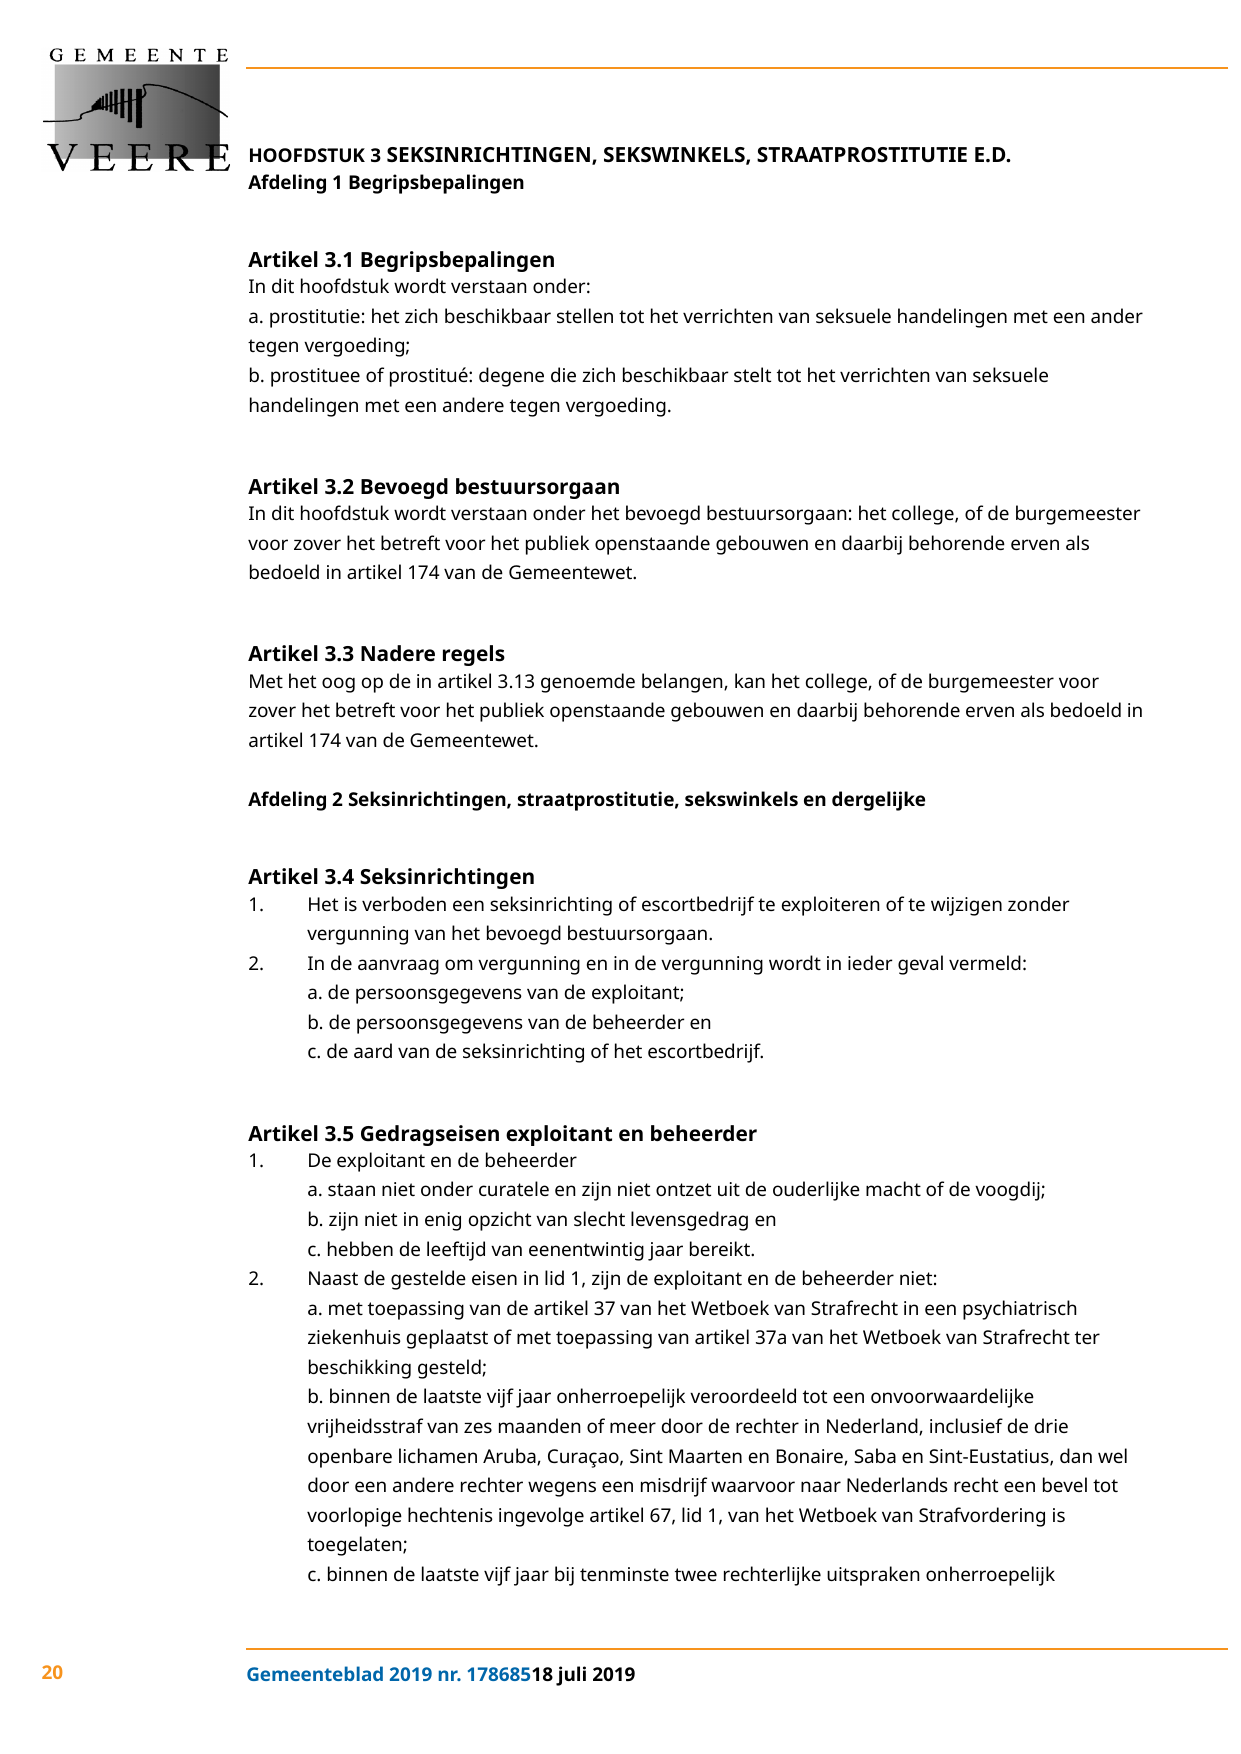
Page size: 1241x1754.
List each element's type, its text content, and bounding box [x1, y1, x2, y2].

list a. staan niet onder curatele en zijn niet ontzet uit de ouderlijke macht of de voogdij; [248, 1177, 1152, 1202]
text Afdeling 2 Seksinrichtingen, straatprostitutie, sekswinkels en dergelijke [248, 786, 1152, 812]
text Artikel 3.5 Gedragseisen exploitant en beheerder [248, 1119, 1152, 1147]
text In dit hoofdstuk wordt verstaan onder: [248, 273, 1152, 299]
text Artikel 3.1 Begripsbepalingen [248, 245, 1152, 273]
text Met het oog op de in artikel 3.13 genoemde belangen, kan het college, of de burgemeester voor zover het betreft voor het publiek openstaande gebouwen en daarbij behorende erven als bedoeld in artikel 174 van de Gemeentewet. [248, 668, 1152, 753]
text Artikel 3.3 Nadere regels [248, 639, 1152, 668]
list Het is verboden een seksinrichting of escortbedrijf te exploiteren of te wijzigen zonder vergunning van het bevoegd bestuursorgaan. [248, 891, 1152, 946]
list b. binnen de laatste vijf jaar onherroepelijk veroordeeld tot een onvoorwaardelijke vrijheidsstraf van zes maanden of meer door de rechter in Nederland, inclusief de drie openbare lichamen Aruba, Curaçao, Sint Maarten en Bonaire, Saba en Sint-Eustatius, dan wel door een andere rechter wegens een misdrijf waarvoor naar Nederlands recht een bevel tot voorlopige hechtenis ingevolge artikel 67, lid 1, van het Wetboek van Strafvordering is toegelaten; [248, 1384, 1152, 1557]
list Naast de gestelde eisen in lid 1, zijn de exploitant en de beheerder niet: [248, 1265, 1152, 1291]
picture [41, 47, 231, 172]
text b. prostituee of prostitué: degene die zich beschikbaar stelt tot het verrichten van seksuele handelingen met een andere tegen vergoeding. [248, 362, 1152, 417]
list c. de aard van de seksinrichting of het escortbedrijf. [248, 1039, 1152, 1064]
list In de aanvraag om vergunning en in de vergunning wordt in ieder geval vermeld: [248, 950, 1152, 976]
list c. binnen de laatste vijf jaar bij tenminste twee rechterlijke uitspraken onherroepelijk [248, 1561, 1152, 1587]
text Artikel 3.4 Seksinrichtingen [248, 862, 1152, 891]
list De exploitant en de beheerder [248, 1147, 1152, 1173]
text Artikel 3.2 Bevoegd bestuursorgaan [248, 472, 1152, 500]
list a. de persoonsgegevens van de exploitant; [248, 979, 1152, 1005]
list a. met toepassing van de artikel 37 van het Wetboek van Strafrecht in een psychiatrisch ziekenhuis geplaatst of met toepassing van artikel 37a van het Wetboek van Strafrecht ter beschikking gesteld; [248, 1295, 1152, 1380]
text a. prostitutie: het zich beschikbaar stellen tot het verrichten van seksuele handelingen met een ander tegen vergoeding; [248, 303, 1152, 358]
list c. hebben de leeftijd van eenentwintig jaar bereikt. [248, 1236, 1152, 1262]
text Afdeling 1 Begripsbepalingen [248, 169, 1152, 194]
list b. de persoonsgegevens van de beheerder en [248, 1009, 1152, 1035]
text HOOFDSTUK 3 SEKSINRICHTINGEN, SEKSWINKELS, STRAATPROSTITUTIE E.D. [248, 140, 1152, 169]
text In dit hoofdstuk wordt verstaan onder het bevoegd bestuursorgaan: het college, of de burgemeester voor zover het betreft voor het publiek openstaande gebouwen en daarbij behorende erven als bedoeld in artikel 174 van de Gemeentewet. [248, 500, 1152, 585]
list b. zijn niet in enig opzicht van slecht levensgedrag en [248, 1206, 1152, 1232]
